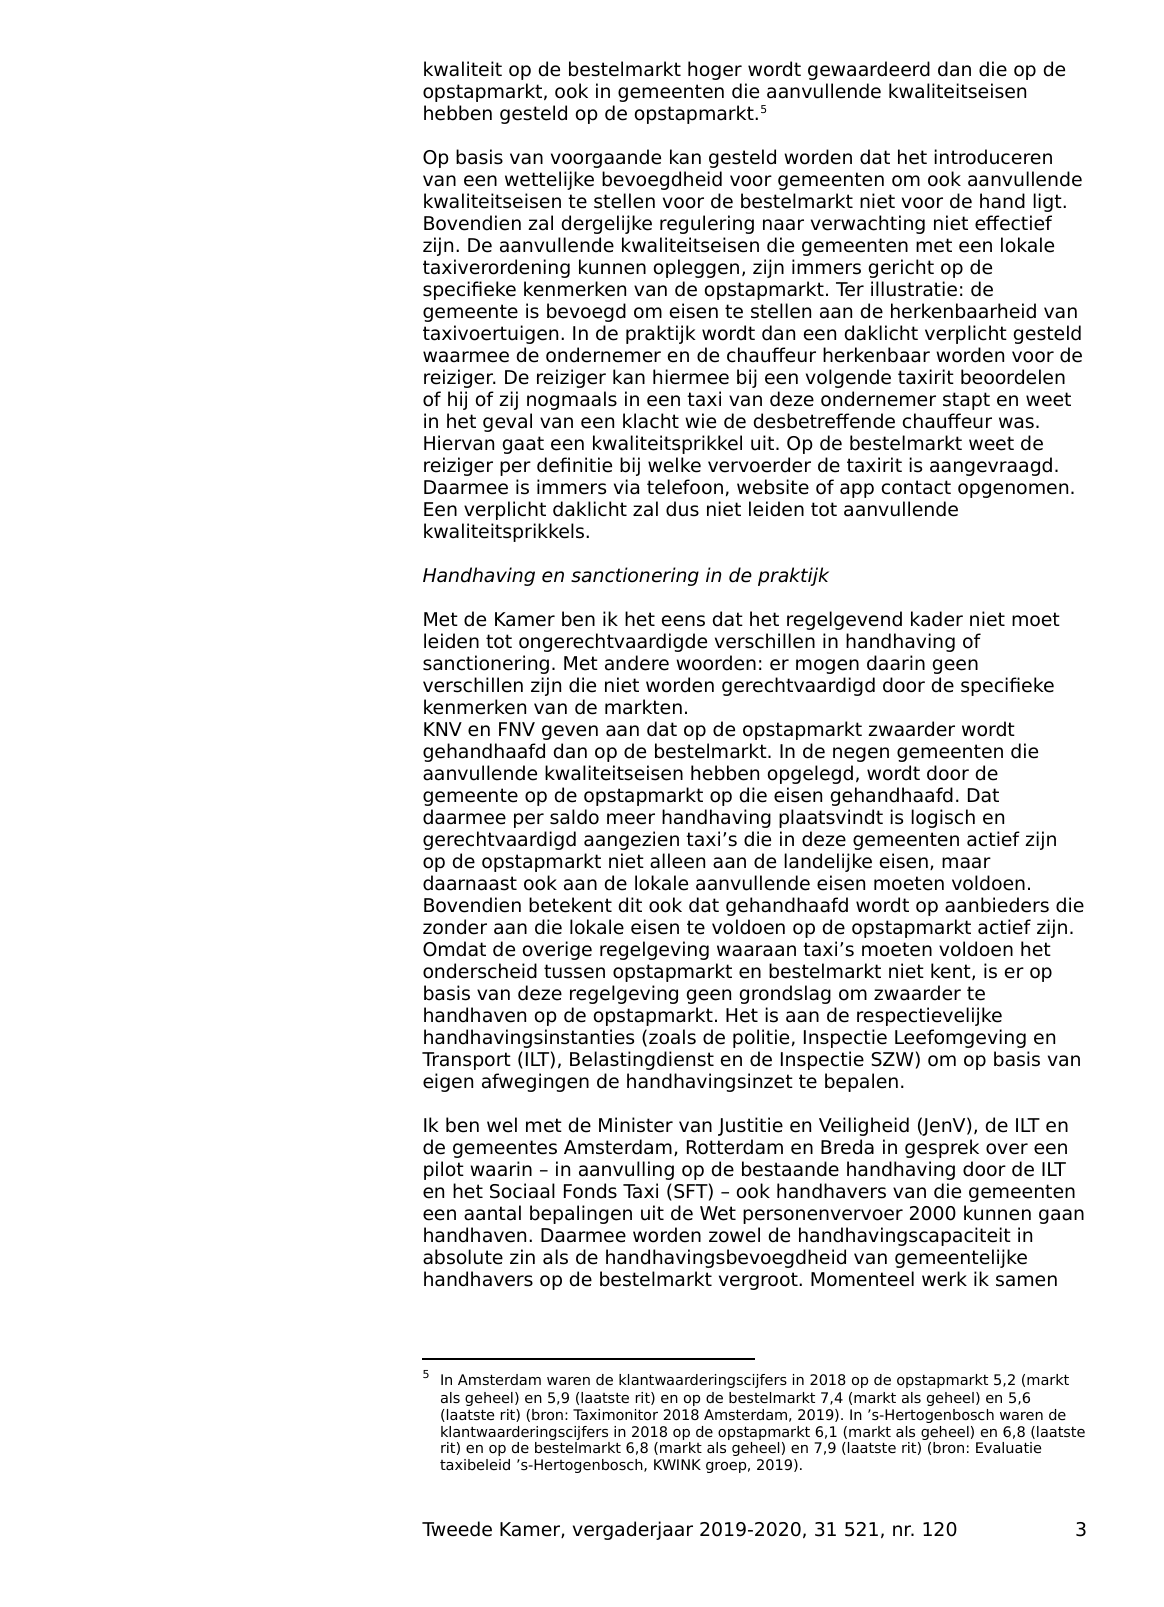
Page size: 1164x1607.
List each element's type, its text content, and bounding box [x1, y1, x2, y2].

text kwaliteit op de bestelmarkt hoger wordt gewaardeerd dan die op de opstapmarkt, ook in gemeenten die aanvullende kwaliteitseisen hebben gesteld op de opstapmarkt. [422, 59, 1087, 125]
subtitle Handhaving en sanctionering in de praktijk [422, 565, 1087, 587]
text Op basis van voorgaande kan gesteld worden dat het introduceren van een wettelijke bevoegdheid voor gemeenten om ook aanvullende kwaliteitseisen te stellen voor de bestelmarkt niet voor de hand ligt. Bovendien zal dergelijke regulering naar verwachting niet effectief zijn. De aanvullende kwaliteitseisen die gemeenten met een lokale taxiverordening kunnen opleggen, zijn immers gericht op de specifieke kenmerken van de opstapmarkt. Ter illustratie: de gemeente is bevoegd om eisen te stellen aan de herkenbaarheid van taxivoertuigen. In de praktijk wordt dan een daklicht verplicht gesteld waarmee de ondernemer en de chauffeur herkenbaar worden voor de reiziger. De reiziger kan hiermee bij een volgende taxirit beoordelen of hij of zij nogmaals in een taxi van deze ondernemer stapt en weet in het geval van een klacht wie de desbetreffende chauffeur was. Hiervan gaat een kwaliteitsprikkel uit. Op de bestelmarkt weet de reiziger per definitie bij welke vervoerder de taxirit is aangevraagd. Daarmee is immers via telefoon, website of app contact opgenomen. Een verplicht daklicht zal dus niet leiden tot aanvullende kwaliteitsprikkels. [422, 147, 1087, 543]
text Ik ben wel met de Minister van Justitie en Veiligheid (JenV), de ILT en de gemeentes Amsterdam, Rotterdam en Breda in gesprek over een pilot waarin – in aanvulling op de bestaande handhaving door de ILT en het Sociaal Fonds Taxi (SFT) – ook handhavers van die gemeenten een aantal bepalingen uit de Wet personenvervoer 2000 kunnen gaan handhaven. Daarmee worden zowel de handhavingscapaciteit in absolute zin als de handhavingsbevoegdheid van gemeentelijke handhavers op de bestelmarkt vergroot. Momenteel werk ik samen [422, 1115, 1087, 1291]
text In Amsterdam waren de klantwaarderingscijfers in 2018 op de opstapmarkt 5,2 (markt als geheel) en 5,9 (laatste rit) en op de bestelmarkt 7,4 (markt als geheel) en 5,6 (laatste rit) (bron: Taximonitor 2018 Amsterdam, 2019). In ’s-Hertogenbosch waren de klantwaarderingscijfers in 2018 op de opstapmarkt 6,1 (markt als geheel) en 6,8 (laatste rit) en op de bestelmarkt 6,8 (markt als geheel) en 7,9 (laatste rit) (bron: Evaluatie taxibeleid ’s-Hertogenbosch, KWINK groep, 2019). [422, 1368, 1087, 1474]
text KNV en FNV geven aan dat op de opstapmarkt zwaarder wordt gehandhaafd dan op de bestelmarkt. In de negen gemeenten die aanvullende kwaliteitseisen hebben opgelegd, wordt door de gemeente op de opstapmarkt op die eisen gehandhaafd. Dat daarmee per saldo meer handhaving plaatsvindt is logisch en gerechtvaardigd aangezien taxi’s die in deze gemeenten actief zijn op de opstapmarkt niet alleen aan de landelijke eisen, maar daarnaast ook aan de lokale aanvullende eisen moeten voldoen. Bovendien betekent dit ook dat gehandhaafd wordt op aanbieders die zonder aan die lokale eisen te voldoen op de opstapmarkt actief zijn. Omdat de overige regelgeving waaraan taxi’s moeten voldoen het onderscheid tussen opstapmarkt en bestelmarkt niet kent, is er op basis van deze regelgeving geen grondslag om zwaarder te handhaven op de opstapmarkt. Het is aan de respectievelijke handhavingsinstanties (zoals de politie, Inspectie Leefomgeving en Transport (ILT), Belastingdienst en de Inspectie SZW) om op basis van eigen afwegingen de handhavingsinzet te bepalen. [422, 719, 1087, 1093]
text Met de Kamer ben ik het eens dat het regelgevend kader niet moet leiden tot ongerechtvaardigde verschillen in handhaving of sanctionering. Met andere woorden: er mogen daarin geen verschillen zijn die niet worden gerechtvaardigd door de specifieke kenmerken van de markten. [422, 609, 1087, 719]
